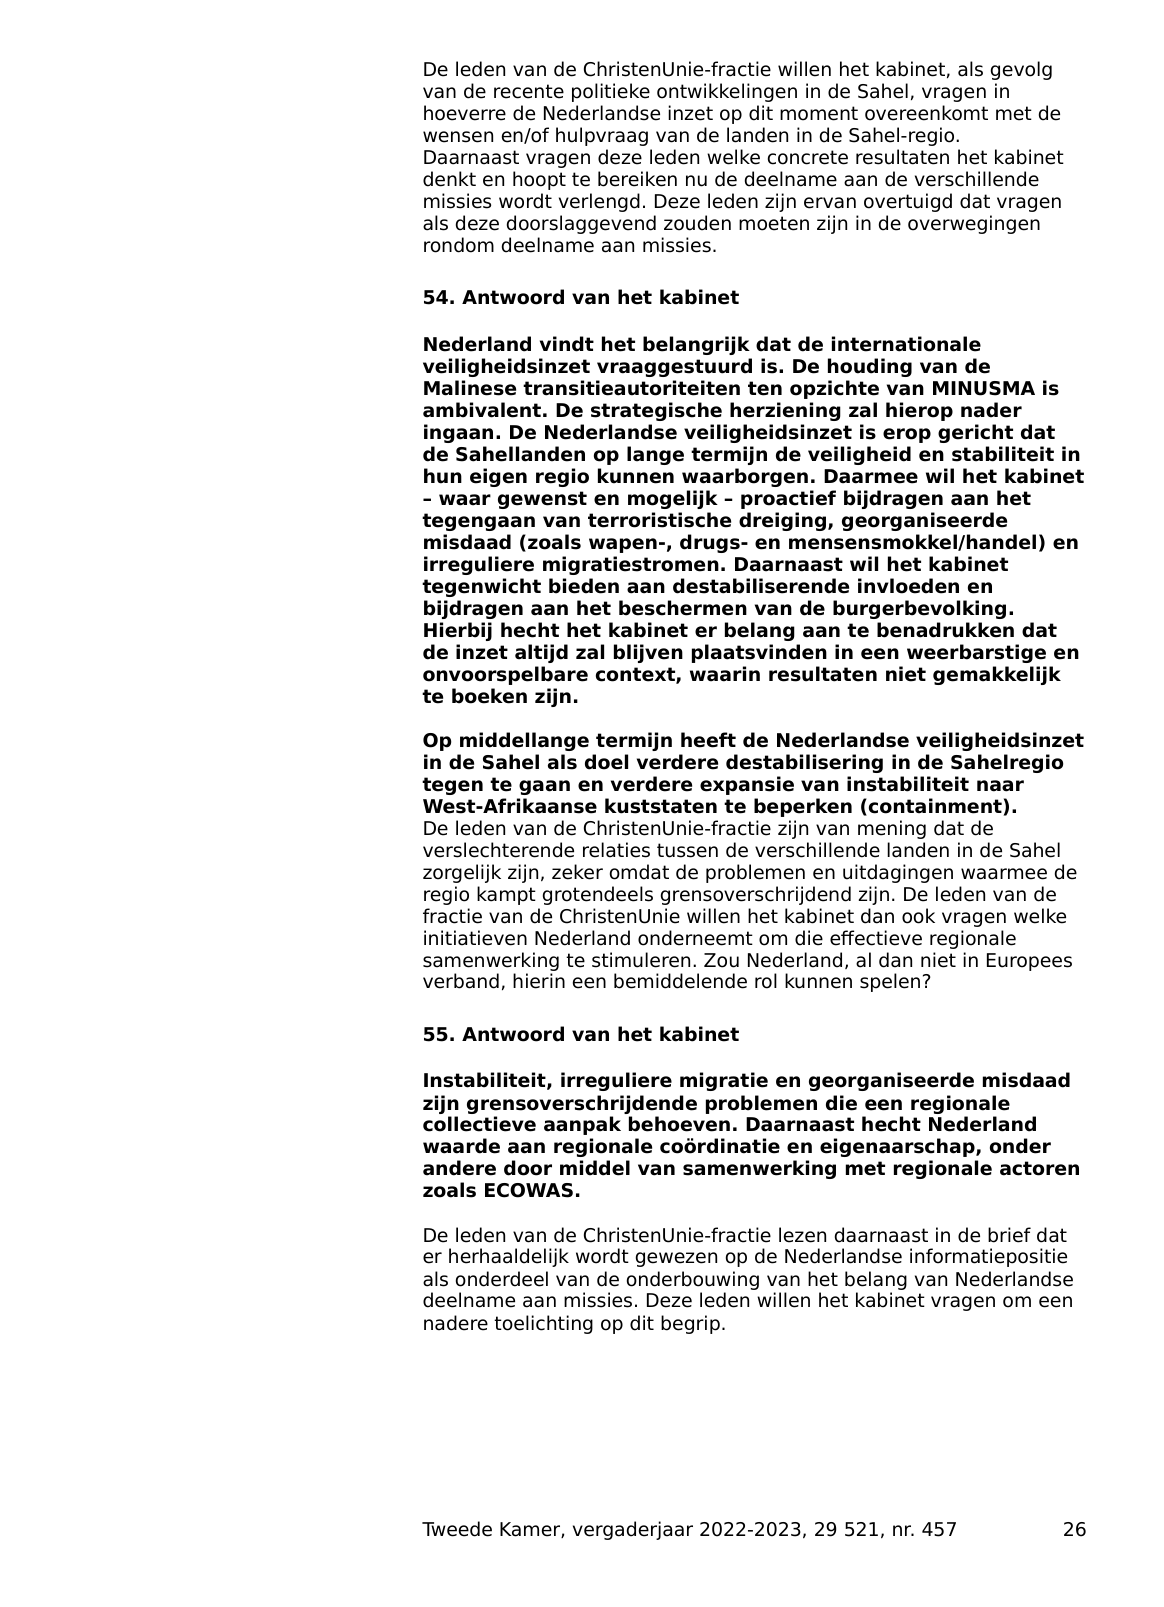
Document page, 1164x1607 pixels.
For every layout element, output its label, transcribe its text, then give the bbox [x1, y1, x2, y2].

text Daarnaast vragen deze leden welke concrete resultaten het kabinet denkt en hoopt te bereiken nu de deelname aan de verschillende missies wordt verlengd. Deze leden zijn ervan overtuigd dat vragen als deze doorslaggevend zouden moeten zijn in de overwegingen rondom deelname aan missies. [422, 147, 1087, 257]
text Nederland vindt het belangrijk dat de internationale veiligheidsinzet vraaggestuurd is. De houding van de Malinese transitieautoriteiten ten opzichte van MINUSMA is ambivalent. De strategische herziening zal hierop nader ingaan. De Nederlandse veiligheidsinzet is erop gericht dat de Sahellanden op lange termijn de veiligheid en stabiliteit in hun eigen regio kunnen waarborgen. Daarmee wil het kabinet – waar gewenst en mogelijk – proactief bijdragen aan het tegengaan van terroristische dreiging, georganiseerde misdaad (zoals wapen-, drugs- en mensensmokkel/handel) en irreguliere migratiestromen. Daarnaast wil het kabinet tegenwicht bieden aan destabiliserende invloeden en bijdragen aan het beschermen van de burgerbevolking. Hierbij hecht het kabinet er belang aan te benadrukken dat de inzet altijd zal blijven plaatsvinden in een weerbarstige en onvoorspelbare context, waarin resultaten niet gemakkelijk te boeken zijn. [422, 334, 1087, 707]
text De leden van de ChristenUnie-fractie lezen daarnaast in de brief dat er herhaaldelijk wordt gewezen op de Nederlandse informatiepositie als onderdeel van de onderbouwing van het belang van Nederlandse deelname aan missies. Deze leden willen het kabinet vragen om een nadere toelichting op dit begrip. [422, 1224, 1087, 1334]
text Op middellange termijn heeft de Nederlandse veiligheidsinzet in de Sahel als doel verdere destabilisering in de Sahelregio tegen te gaan en verdere expansie van instabiliteit naar West-Afrikaanse kuststaten te beperken (containment). [422, 730, 1087, 818]
text De leden van de ChristenUnie-fractie zijn van mening dat de verslechterende relaties tussen de verschillende landen in de Sahel zorgelijk zijn, zeker omdat de problemen en uitdagingen waarmee de regio kampt grotendeels grensoverschrijdend zijn. De leden van de fractie van de ChristenUnie willen het kabinet dan ook vragen welke initiatieven Nederland onderneemt om die effectieve regionale samenwerking te stimuleren. Zou Nederland, al dan niet in Europees verband, hierin een bemiddelende rol kunnen spelen? [422, 818, 1087, 993]
text De leden van de ChristenUnie-fractie willen het kabinet, als gevolg van de recente politieke ontwikkelingen in de Sahel, vragen in hoeverre de Nederlandse inzet op dit moment overeenkomt met de wensen en/of hulpvraag van de landen in de Sahel-regio. [422, 59, 1087, 147]
text Instabiliteit, irreguliere migratie en georganiseerde misdaad zijn grensoverschrijdende problemen die een regionale collectieve aanpak behoeven. Daarnaast hecht Nederland waarde aan regionale coördinatie en eigenaarschap, onder andere door middel van samenwerking met regionale actoren zoals ECOWAS. [422, 1070, 1087, 1202]
subtitle 55. Antwoord van het kabinet [422, 1023, 1087, 1045]
subtitle 54. Antwoord van het kabinet [422, 287, 1087, 309]
